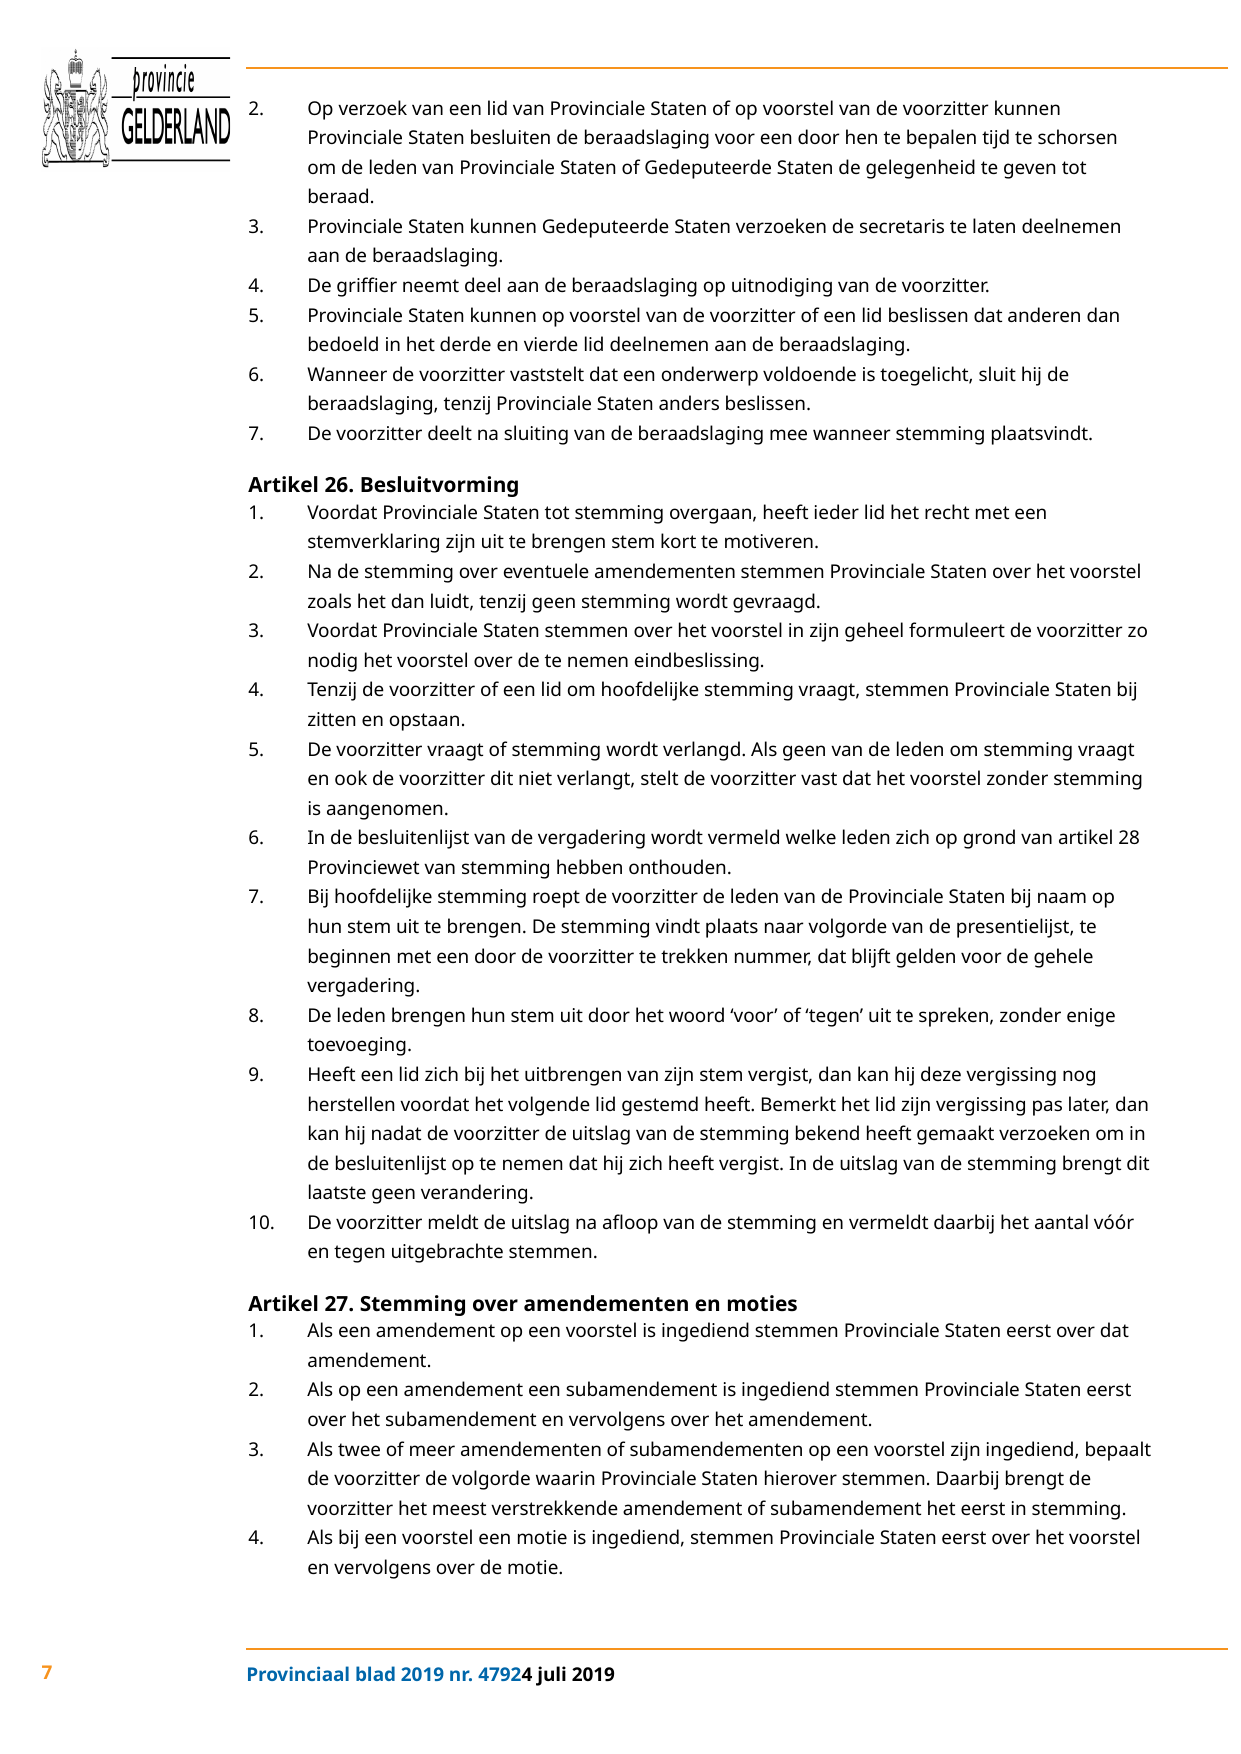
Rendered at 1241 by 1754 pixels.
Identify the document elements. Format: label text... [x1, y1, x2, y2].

list Heeft een lid zich bij het uitbrengen van zijn stem vergist, dan kan hij deze vergissing nog herstellen voordat het volgende lid gestemd heeft. Bemerkt het lid zijn vergissing pas later, dan kan hij nadat de voorzitter de uitslag van de stemming bekend heeft gemaakt verzoeken om in de besluitenlijst op te nemen dat hij zich heeft vergist. In de uitslag van de stemming brengt dit laatste geen verandering. [248, 1061, 1152, 1205]
list De voorzitter meldt de uitslag na afloop van de stemming en vermeldt daarbij het aantal vóór en tegen uitgebrachte stemmen. [248, 1209, 1152, 1264]
list De voorzitter deelt na sluiting van de beraadslaging mee wanneer stemming plaatsvindt. [248, 420, 1152, 446]
list Voordat Provinciale Staten stemmen over het voorstel in zijn geheel formuleert de voorzitter zo nodig het voorstel over de te nemen eindbeslissing. [248, 617, 1152, 673]
list Als op een amendement een subamendement is ingediend stemmen Provinciale Staten eerst over het subamendement en vervolgens over het amendement. [248, 1377, 1152, 1432]
list De griffier neemt deel aan de beraadslaging op uitnodiging van de voorzitter. [248, 272, 1152, 298]
list Provinciale Staten kunnen op voorstel van de voorzitter of een lid beslissen dat anderen dan bedoeld in het derde en vierde lid deelnemen aan de beraadslaging. [248, 302, 1152, 357]
list Als twee of meer amendementen of subamendementen op een voorstel zijn ingediend, bepaalt de voorzitter de volgorde waarin Provinciale Staten hierover stemmen. Daarbij brengt de voorzitter het meest verstrekkende amendement of subamendement het eerst in stemming. [248, 1436, 1152, 1521]
list Na de stemming over eventuele amendementen stemmen Provinciale Staten over het voorstel zoals het dan luidt, tenzij geen stemming wordt gevraagd. [248, 558, 1152, 613]
list Bij hoofdelijke stemming roept de voorzitter de leden van de Provinciale Staten bij naam op hun stem uit te brengen. De stemming vindt plaats naar volgorde van de presentielijst, te beginnen met een door de voorzitter te trekken nummer, dat blijft gelden voor de gehele vergadering. [248, 884, 1152, 998]
list Tenzij de voorzitter of een lid om hoofdelijke stemming vraagt, stemmen Provinciale Staten bij zitten en opstaan. [248, 677, 1152, 732]
list Als bij een voorstel een motie is ingediend, stemmen Provinciale Staten eerst over het voorstel en vervolgens over de motie. [248, 1524, 1152, 1580]
list Op verzoek van een lid van Provinciale Staten of op voorstel van de voorzitter kunnen Provinciale Staten besluiten de beraadslaging voor een door hen te bepalen tijd te schorsen om de leden van Provinciale Staten of Gedeputeerde Staten de gelegenheid te geven tot beraad. [248, 95, 1152, 209]
list Voordat Provinciale Staten tot stemming overgaan, heeft ieder lid het recht met een stemverklaring zijn uit te brengen stem kort te motiveren. [248, 499, 1152, 554]
list In de besluitenlijst van de vergadering wordt vermeld welke leden zich op grond van artikel 28 Provinciewet van stemming hebben onthouden. [248, 824, 1152, 880]
list Provinciale Staten kunnen Gedeputeerde Staten verzoeken de secretaris te laten deelnemen aan de beraadslaging. [248, 213, 1152, 268]
text Artikel 26. Besluitvorming [248, 471, 1152, 499]
list Wanneer de voorzitter vaststelt dat een onderwerp voldoende is toegelicht, sluit hij de beraadslaging, tenzij Provinciale Staten anders beslissen. [248, 361, 1152, 416]
list De voorzitter vraagt of stemming wordt verlangd. Als geen van de leden om stemming vraagt en ook de voorzitter dit niet verlangt, stelt de voorzitter vast dat het voorstel zonder stemming is aangenomen. [248, 736, 1152, 821]
picture [41, 47, 231, 172]
list Als een amendement op een voorstel is ingediend stemmen Provinciale Staten eerst over dat amendement. [248, 1317, 1152, 1373]
text Artikel 27. Stemming over amendementen en moties [248, 1289, 1152, 1317]
list De leden brengen hun stem uit door het woord ‘voor’ of ‘tegen’ uit te spreken, zonder enige toevoeging. [248, 1002, 1152, 1057]
